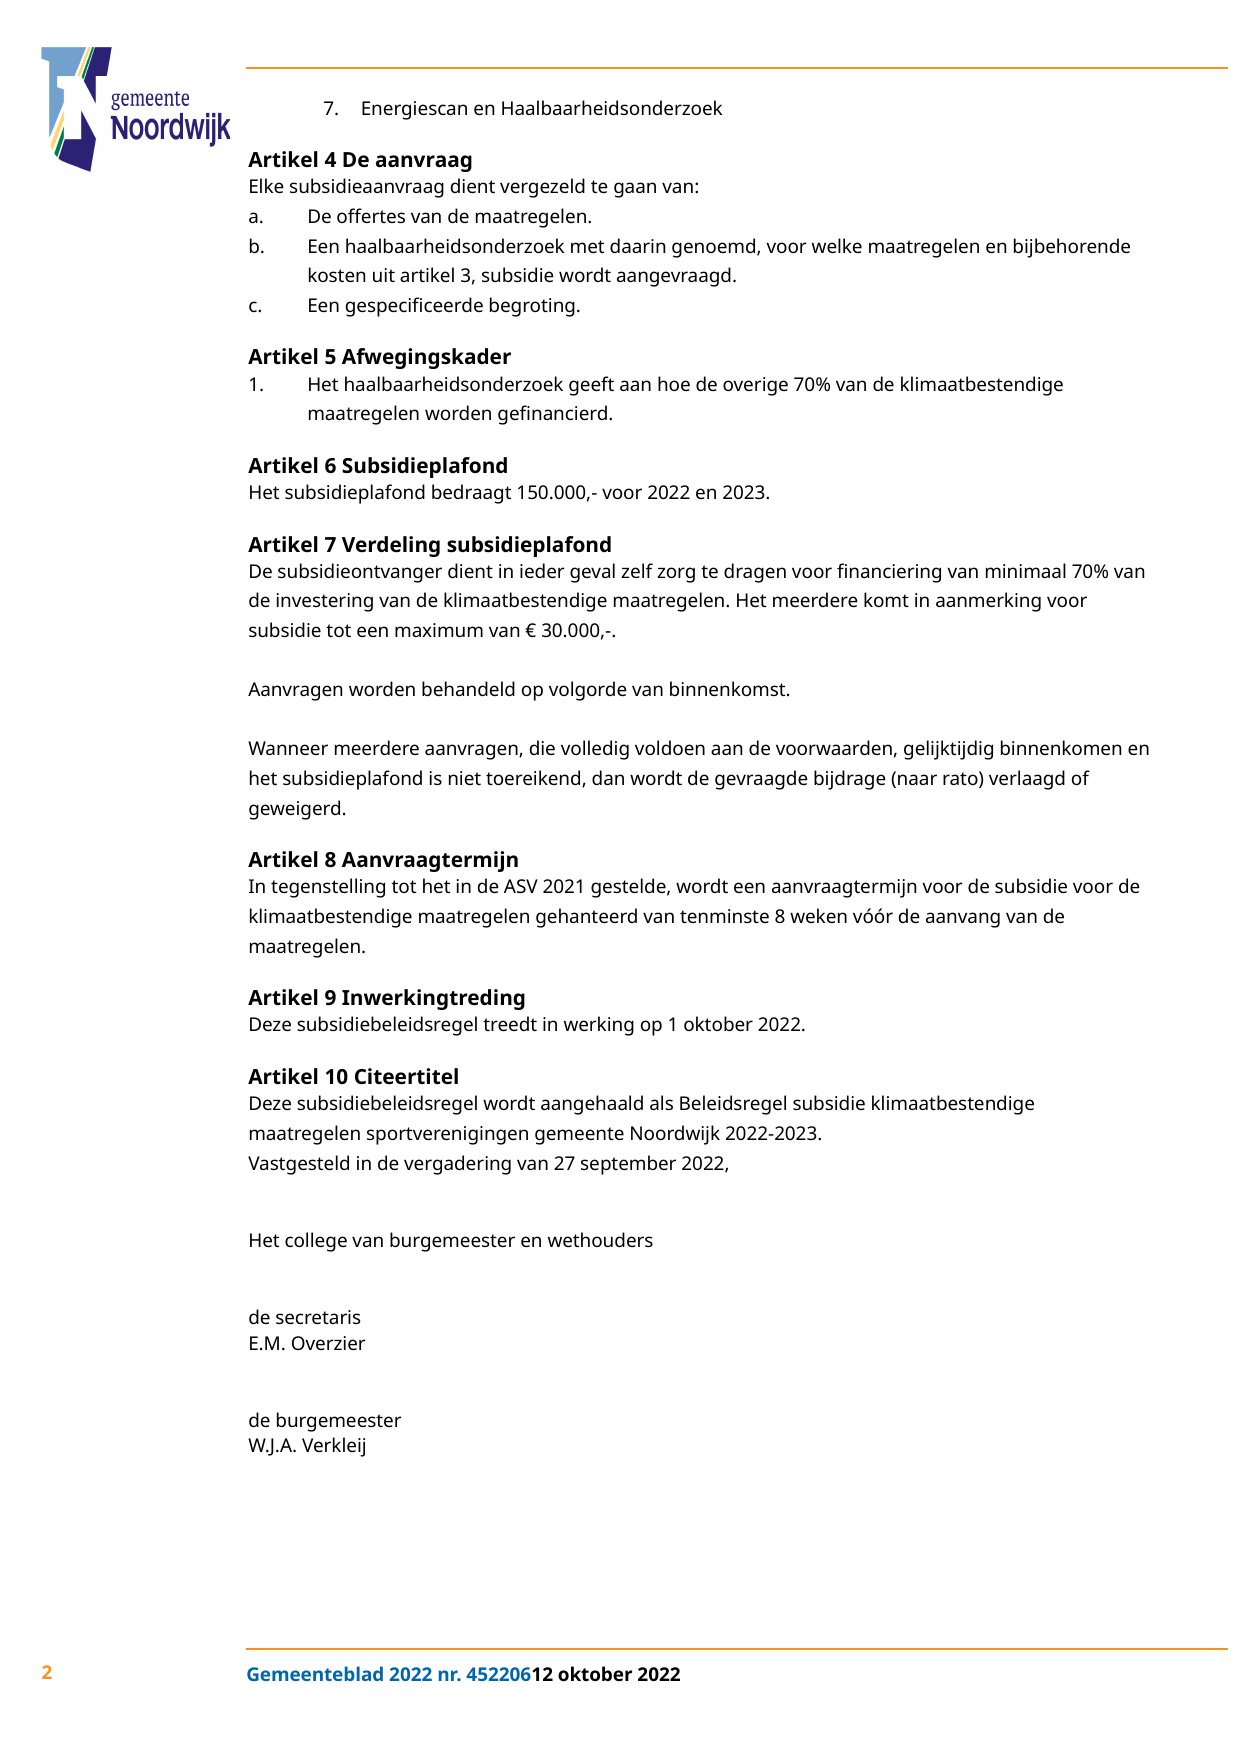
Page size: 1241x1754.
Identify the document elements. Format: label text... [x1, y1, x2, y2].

text In tegenstelling tot het in de ASV 2021 gestelde, wordt een aanvraagtermijn voor de subsidie voor de klimaatbestendige maatregelen gehanteerd van tenminste 8 weken vóór de aanvang van de maatregelen. [248, 874, 1152, 958]
text Artikel 9 Inwerkingtreding [248, 983, 1152, 1012]
text Het subsidieplafond bedraagt 150.000,- voor 2022 en 2023. [248, 479, 1152, 505]
list Het haalbaarheidsonderzoek geeft aan hoe de overige 70% van de klimaatbestendige maatregelen worden gefinancierd. [248, 371, 1152, 426]
text Elke subsidieaanvraag dient vergezeld te gaan van: [248, 174, 1152, 199]
text Vastgesteld in de vergadering van 27 september 2022, [248, 1150, 1152, 1175]
text Aanvragen worden behandeld op volgorde van binnenkomst. [248, 676, 1152, 702]
text Het college van burgemeester en wethouders [248, 1227, 1152, 1253]
text de secretaris [248, 1304, 1152, 1330]
text Artikel 4 De aanvraag [248, 145, 1152, 174]
list De offertes van de maatregelen. [248, 203, 1152, 229]
text Wanneer meerdere aanvragen, die volledig voldoen aan de voorwaarden, gelijktijdig binnenkomen en het subsidieplafond is niet toereikend, dan wordt de gevraagde bijdrage (naar rato) verlaagd of geweigerd. [248, 736, 1152, 821]
list Een haalbaarheidsonderzoek met daarin genoemd, voor welke maatregelen en bijbehorende kosten uit artikel 3, subsidie wordt aangevraagd. [248, 233, 1152, 288]
text Deze subsidiebeleidsregel treedt in werking op 1 oktober 2022. [248, 1012, 1152, 1037]
picture [41, 47, 231, 172]
text E.M. Overzier [248, 1330, 1152, 1356]
text Deze subsidiebeleidsregel wordt aangehaald als Beleidsregel subsidie klimaatbestendige maatregelen sportverenigingen gemeente Noordwijk 2022-2023. [248, 1091, 1152, 1146]
list Een gespecificeerde begroting. [248, 292, 1152, 318]
text Artikel 6 Subsidieplafond [248, 451, 1152, 479]
text de burgemeester [248, 1407, 1152, 1433]
list Energiescan en Haalbaarheidsonderzoek [323, 95, 1152, 121]
text Artikel 8 Aanvraagtermijn [248, 845, 1152, 874]
text Artikel 7 Verdeling subsidieplafond [248, 530, 1152, 558]
text W.J.A. Verkleij [248, 1433, 1152, 1458]
text De subsidieontvanger dient in ieder geval zelf zorg te dragen voor financiering van minimaal 70% van de investering van de klimaatbestendige maatregelen. Het meerdere komt in aanmerking voor subsidie tot een maximum van € 30.000,-. [248, 558, 1152, 643]
text Artikel 5 Afwegingskader [248, 342, 1152, 371]
text Artikel 10 Citeertitel [248, 1062, 1152, 1091]
